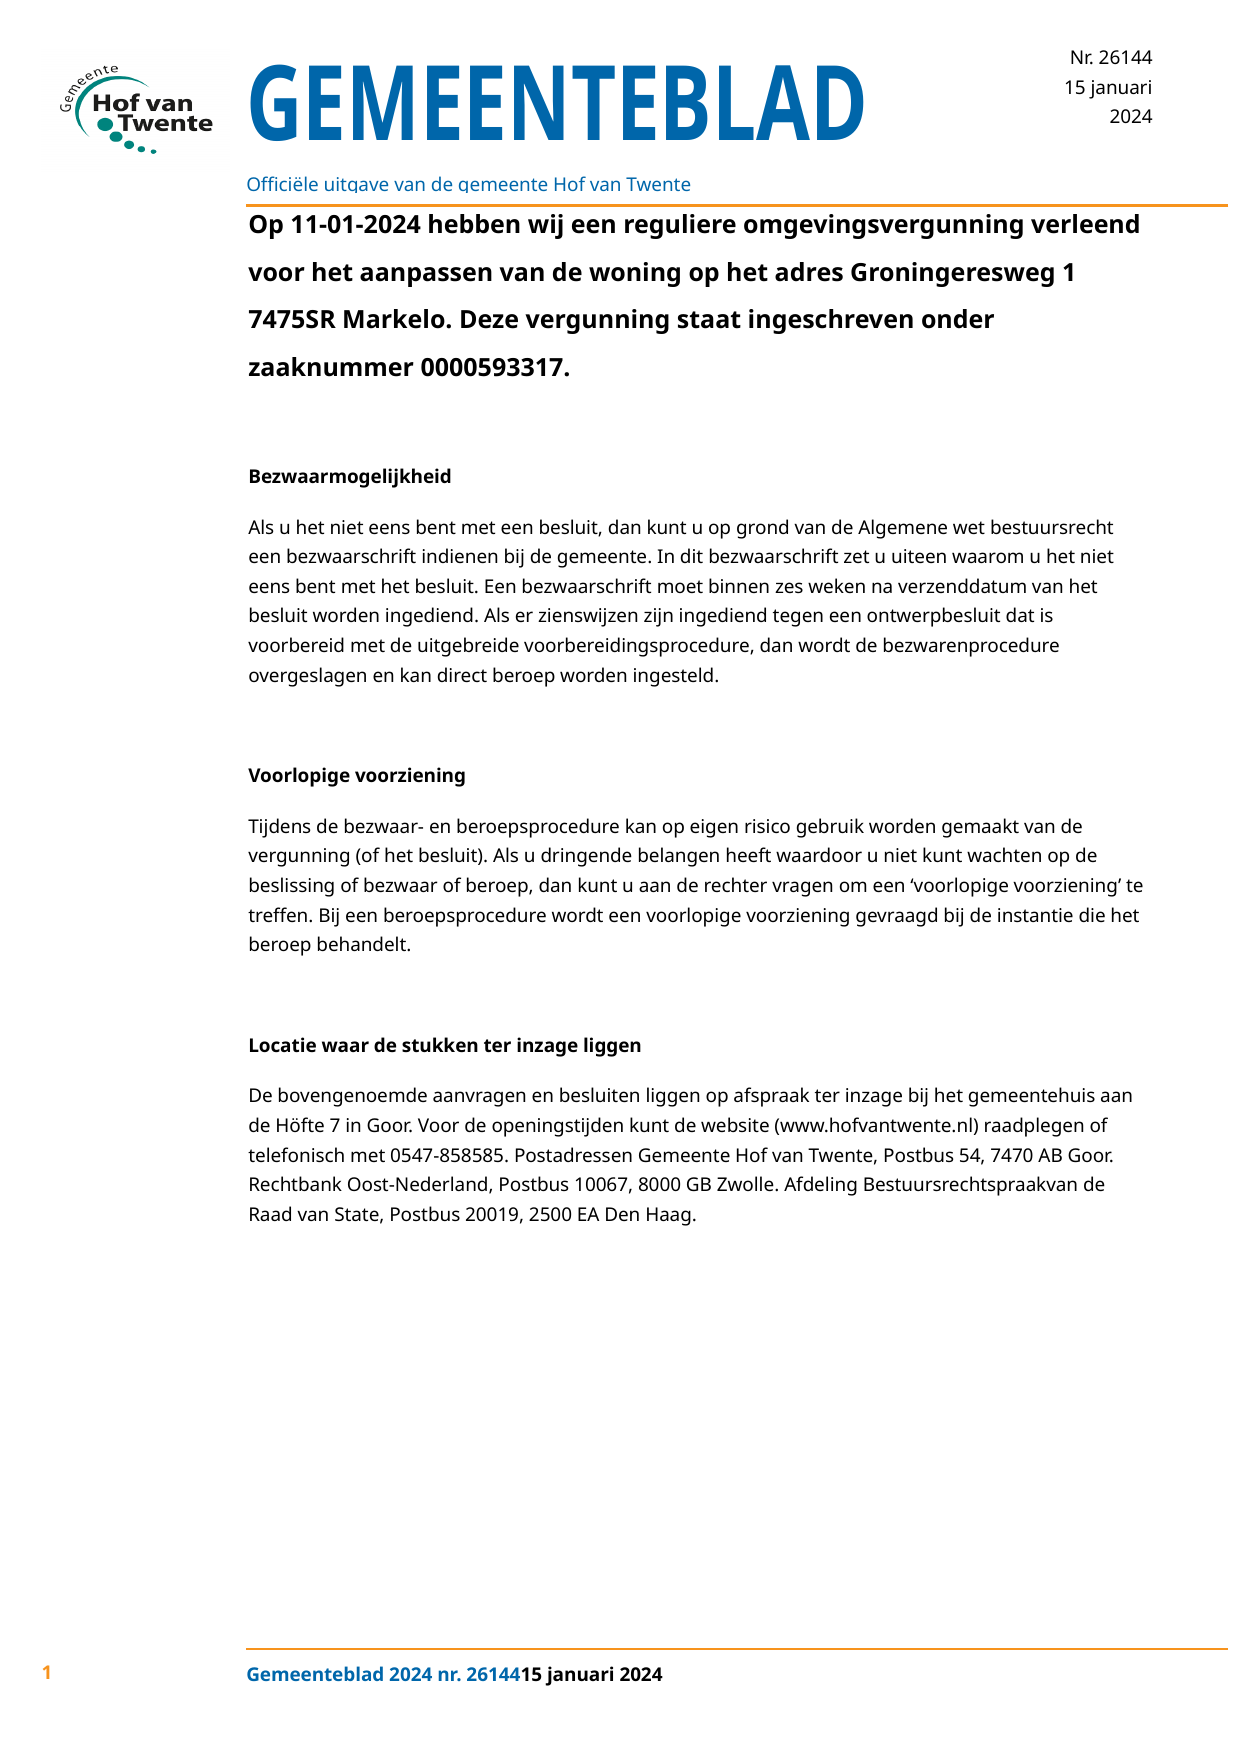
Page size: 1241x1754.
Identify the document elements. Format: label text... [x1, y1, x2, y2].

text Tijdens de bezwaar- en beroepsprocedure kan op eigen risico gebruik worden gemaakt van de vergunning (of het besluit). Als u dringende belangen heeft waardoor u niet kunt wachten op de beslissing of bezwaar of beroep, dan kunt u aan de rechter vragen om een ‘voorlopige voorziening’ te treffen. Bij een beroepsprocedure wordt een voorlopige voorziening gevraagd bij de instantie die het beroep behandelt. [248, 813, 1152, 957]
text Bezwaarmogelijkheid [248, 463, 1152, 489]
text Op 11-01-2024 hebben wij een reguliere omgevingsvergunning verleend voor het aanpassen van de woning op het adres Groningeresweg 1 7475SR Markelo. Deze vergunning staat ingeschreven onder zaaknummer 0000593317. [248, 207, 1152, 384]
text Locatie waar de stukken ter inzage liggen [248, 1032, 1152, 1058]
text De bovengenoemde aanvragen en besluiten liggen op afspraak ter inzage bij het gemeentehuis aan de Höfte 7 in Goor. Voor de openingstijden kunt de website (www.hofvantwente.nl) raadplegen of telefonisch met 0547-858585. Postadressen Gemeente Hof van Twente, Postbus 54, 7470 AB Goor. Rechtbank Oost-Nederland, Postbus 10067, 8000 GB Zwolle. Afdeling Bestuursrechtspraakvan de Raad van State, Postbus 20019, 2500 EA Den Haag. [248, 1083, 1152, 1227]
text Voorlopige voorziening [248, 763, 1152, 788]
picture [41, 47, 231, 172]
text Als u het niet eens bent met een besluit, dan kunt u op grond van de Algemene wet bestuursrecht een bezwaarschrift indienen bij de gemeente. In dit bezwaarschrift zet u uiteen waarom u het niet eens bent met het besluit. Een bezwaarschrift moet binnen zes weken na verzenddatum van het besluit worden ingediend. Als er zienswijzen zijn ingediend tegen een ontwerpbesluit dat is voorbereid met de uitgebreide voorbereidingsprocedure, dan wordt de bezwarenprocedure overgeslagen en kan direct beroep worden ingesteld. [248, 514, 1152, 688]
